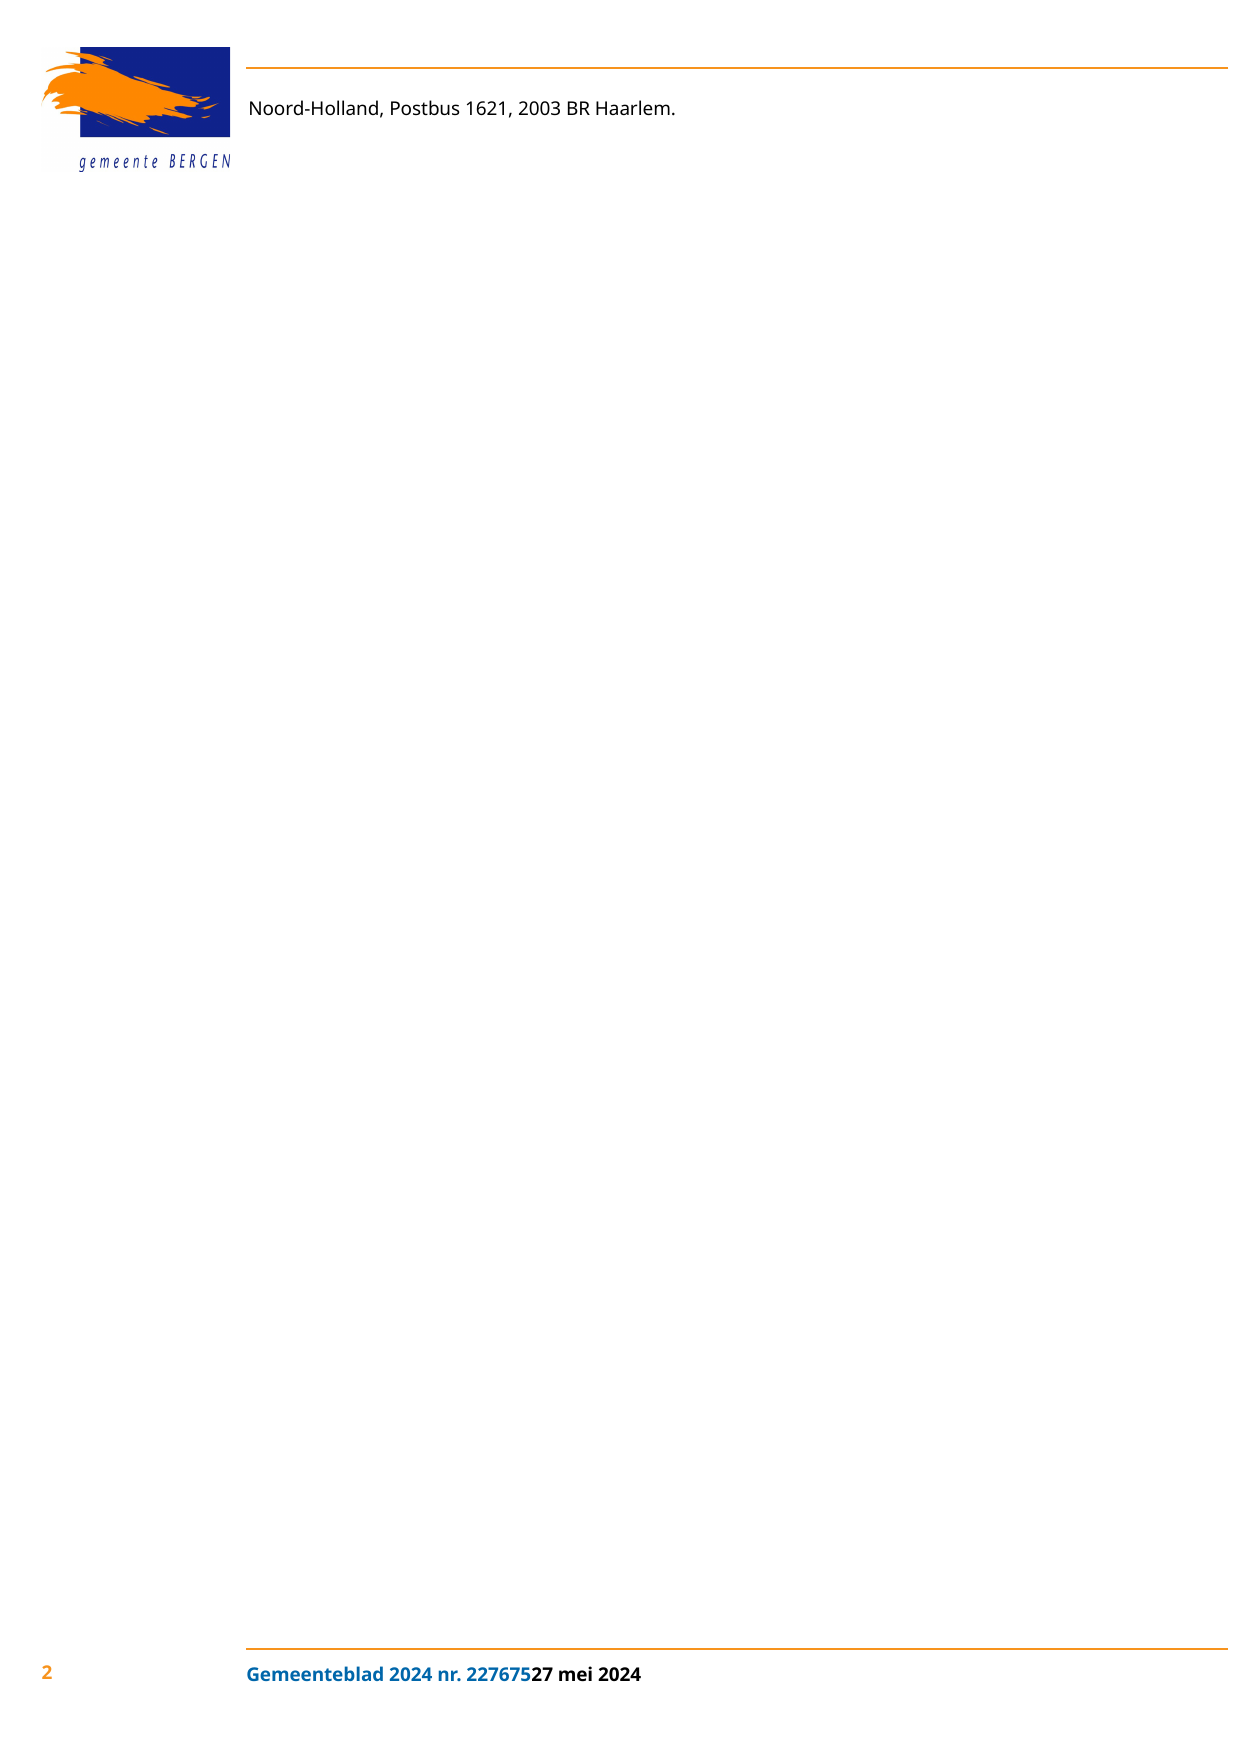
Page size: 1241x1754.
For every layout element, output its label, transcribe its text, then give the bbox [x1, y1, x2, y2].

picture [41, 47, 231, 172]
text Noord-Holland, Postbus 1621, 2003 BR Haarlem. [248, 95, 1152, 121]
